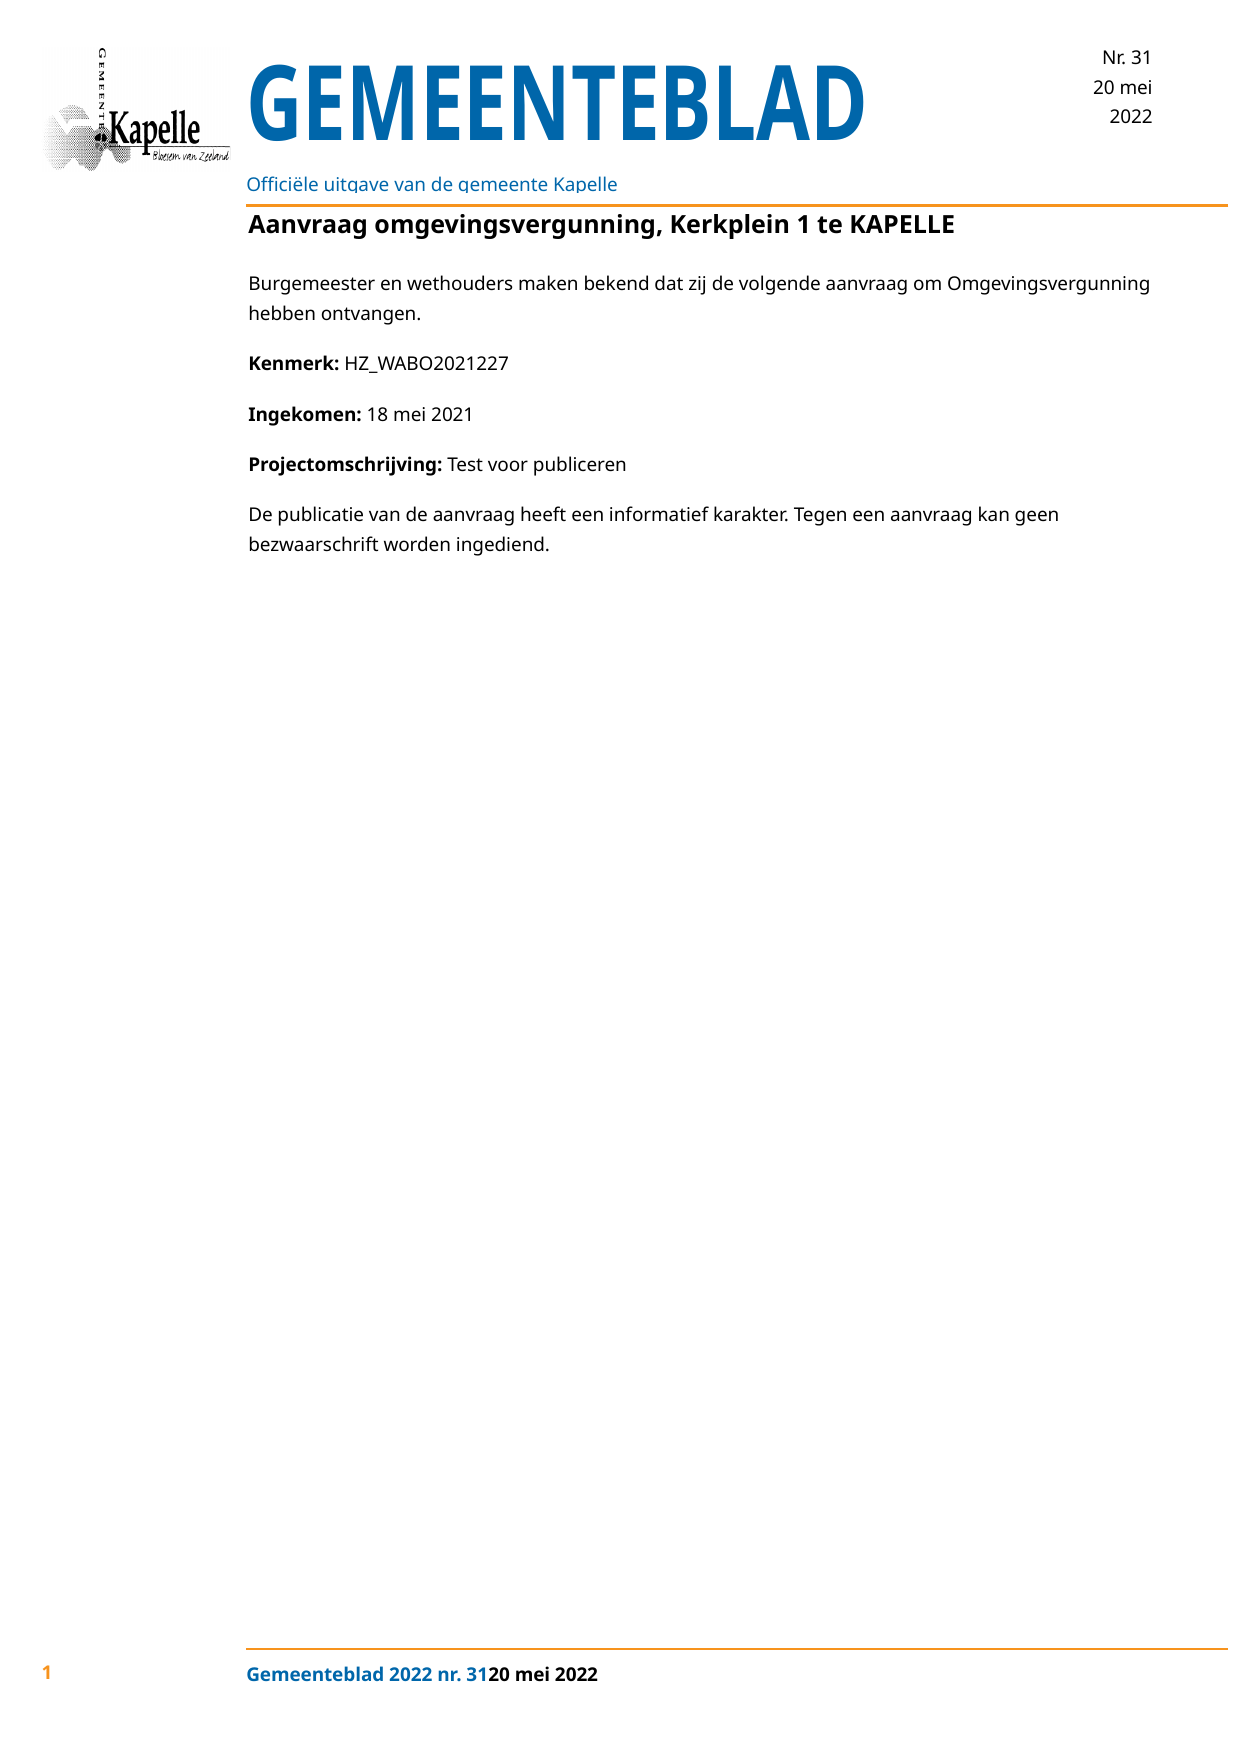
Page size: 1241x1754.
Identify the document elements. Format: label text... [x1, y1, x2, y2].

text De publicatie van de aanvraag heeft een informatief karakter. Tegen een aanvraag kan geen bezwaarschrift worden ingediend. [248, 502, 1152, 557]
text Ingekomen: 18 mei 2021 [248, 401, 1152, 426]
text Kenmerk: HZ_WABO2021227 [248, 350, 1152, 376]
picture [41, 47, 231, 172]
text Burgemeester en wethouders maken bekend dat zij de volgende aanvraag om Omgevingsvergunning hebben ontvangen. [248, 270, 1152, 326]
text Aanvraag omgevingsvergunning, Kerkplein 1 te KAPELLE [248, 207, 1152, 241]
text Projectomschrijving: Test voor publiceren [248, 451, 1152, 477]
